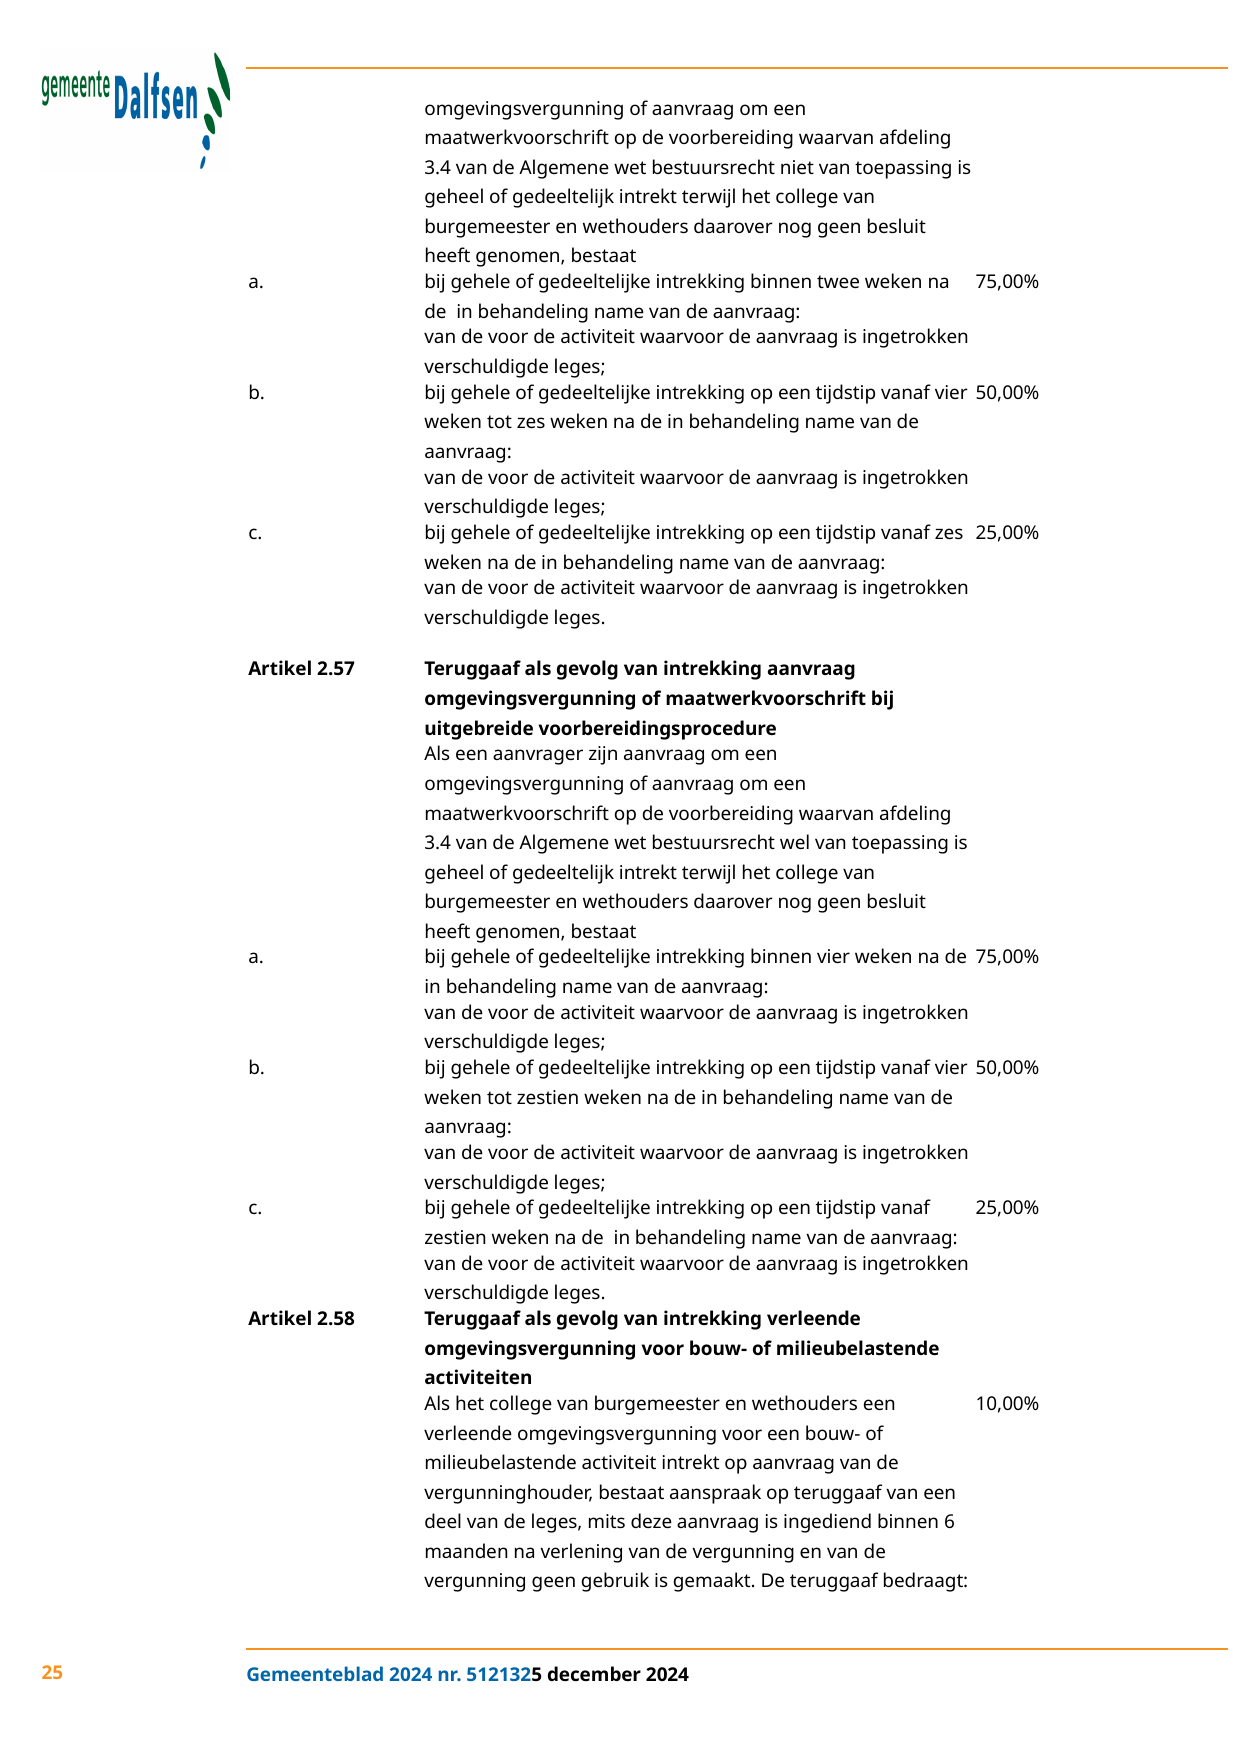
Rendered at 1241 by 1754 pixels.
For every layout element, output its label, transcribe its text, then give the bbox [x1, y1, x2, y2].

table_cell 10,00% [975, 1390, 1152, 1593]
table_cell Teruggaaf als gevolg van intrekking aanvraag omgevingsvergunning of maatwerkvoorschrift bij uitgebreide voorbereidingsprocedure [424, 656, 975, 741]
table_cell [248, 324, 424, 379]
table_cell [975, 95, 1152, 268]
table_cell Artikel 2.58 [248, 1305, 424, 1390]
table_cell c. [248, 519, 424, 574]
table_cell bij gehele of gedeeltelijke intrekking op een tijdstip vanaf vier weken tot zes weken na de in behandeling name van de aanvraag: [424, 379, 975, 464]
table_cell c. [248, 1195, 424, 1250]
table_cell [975, 1250, 1152, 1305]
table_cell 25,00% [975, 1195, 1152, 1250]
table_cell [975, 741, 1152, 944]
table_cell [248, 630, 424, 656]
table_cell [975, 1305, 1152, 1390]
table_cell Artikel 2.57 [248, 656, 424, 741]
table_cell bij gehele of gedeeltelijke intrekking op een tijdstip vanaf zestien weken na de in behandeling name van de aanvraag: [424, 1195, 975, 1250]
table_cell [975, 999, 1152, 1054]
table_cell [248, 1250, 424, 1305]
table_cell van de voor de activiteit waarvoor de aanvraag is ingetrokken verschuldigde leges; [424, 999, 975, 1054]
table_cell [975, 656, 1152, 741]
table_cell 75,00% [975, 944, 1152, 999]
picture [41, 47, 231, 172]
table_cell [248, 464, 424, 519]
table_cell [248, 999, 424, 1054]
table_cell van de voor de activiteit waarvoor de aanvraag is ingetrokken verschuldigde leges. [424, 575, 975, 630]
table_cell [975, 1139, 1152, 1194]
table_cell van de voor de activiteit waarvoor de aanvraag is ingetrokken verschuldigde leges. [424, 1250, 975, 1305]
table_cell 50,00% [975, 1054, 1152, 1139]
table_cell [248, 1390, 424, 1593]
table_cell [975, 324, 1152, 379]
table_cell a. [248, 269, 424, 324]
table_cell [248, 95, 424, 268]
table_cell b. [248, 1054, 424, 1139]
table_cell Teruggaaf als gevolg van intrekking verleende omgevingsvergunning voor bouw- of milieubelastende activiteiten [424, 1305, 975, 1390]
table_cell [975, 464, 1152, 519]
table_cell 25,00% [975, 519, 1152, 574]
table_cell b. [248, 379, 424, 464]
table_cell bij gehele of gedeeltelijke intrekking op een tijdstip vanaf vier weken tot zestien weken na de in behandeling name van de aanvraag: [424, 1054, 975, 1139]
table_cell [424, 630, 975, 656]
table_cell [248, 1139, 424, 1194]
table_cell Als het college van burgemeester en wethouders een verleende omgevingsvergunning voor een bouw- of milieubelastende activiteit intrekt op aanvraag van de vergunninghouder, bestaat aanspraak op teruggaaf van een deel van de leges, mits deze aanvraag is ingediend binnen 6 maanden na verlening van de vergunning en van de vergunning geen gebruik is gemaakt. De teruggaaf bedraagt: [424, 1390, 975, 1593]
table_cell 50,00% [975, 379, 1152, 464]
table_cell van de voor de activiteit waarvoor de aanvraag is ingetrokken verschuldigde leges; [424, 464, 975, 519]
table_cell 75,00% [975, 269, 1152, 324]
table_cell [248, 741, 424, 944]
table_cell bij gehele of gedeeltelijke intrekking binnen vier weken na de in behandeling name van de aanvraag: [424, 944, 975, 999]
table_cell [975, 630, 1152, 656]
table_cell bij gehele of gedeeltelijke intrekking op een tijdstip vanaf zes weken na de in behandeling name van de aanvraag: [424, 519, 975, 574]
table_cell a. [248, 944, 424, 999]
table_cell van de voor de activiteit waarvoor de aanvraag is ingetrokken verschuldigde leges; [424, 1139, 975, 1194]
table_cell [975, 575, 1152, 630]
table_cell [248, 575, 424, 630]
table_cell omgevingsvergunning of aanvraag om een maatwerkvoorschrift op de voorbereiding waarvan afdeling 3.4 van de Algemene wet bestuursrecht niet van toepassing is geheel of gedeeltelijk intrekt terwijl het college van burgemeester en wethouders daarover nog geen besluit heeft genomen, bestaat [424, 95, 975, 268]
table_cell van de voor de activiteit waarvoor de aanvraag is ingetrokken verschuldigde leges; [424, 324, 975, 379]
table_cell Als een aanvrager zijn aanvraag om een omgevingsvergunning of aanvraag om een maatwerkvoorschrift op de voorbereiding waarvan afdeling 3.4 van de Algemene wet bestuursrecht wel van toepassing is geheel of gedeeltelijk intrekt terwijl het college van burgemeester en wethouders daarover nog geen besluit heeft genomen, bestaat [424, 741, 975, 944]
table_cell bij gehele of gedeeltelijke intrekking binnen twee weken na de in behandeling name van de aanvraag: [424, 269, 975, 324]
